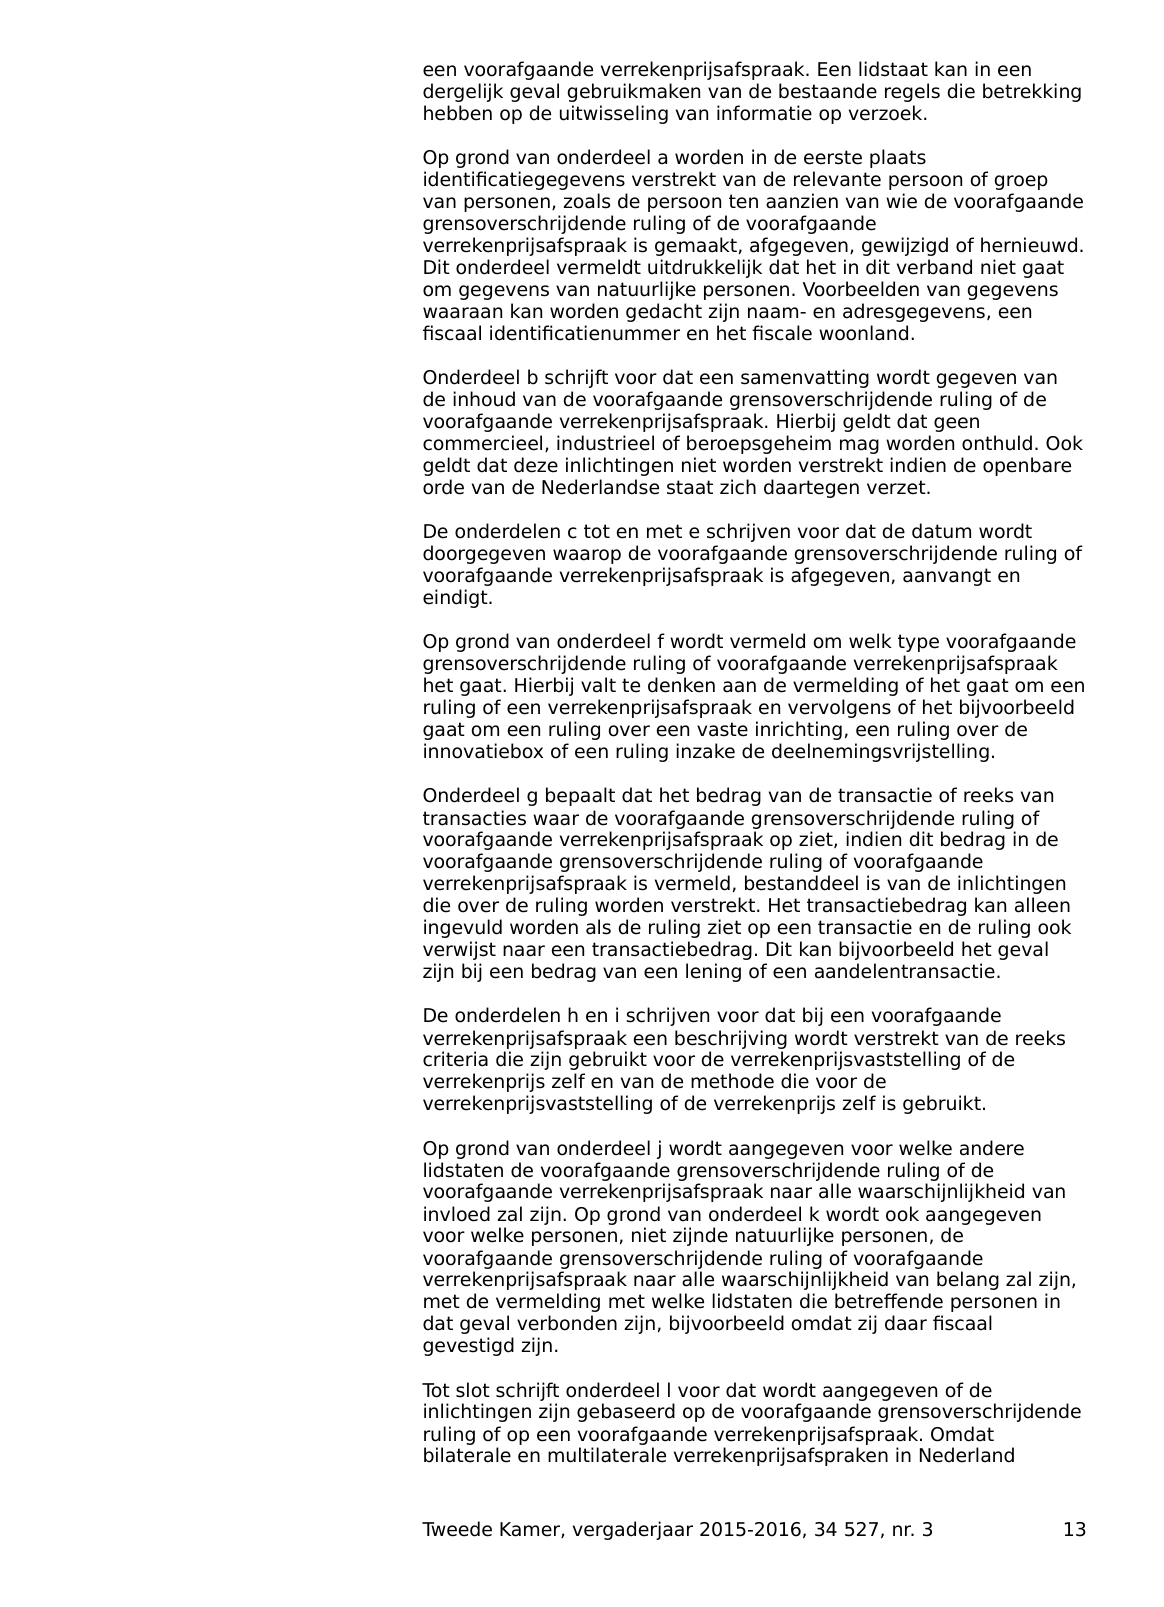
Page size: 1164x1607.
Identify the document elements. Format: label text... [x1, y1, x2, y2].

text De onderdelen h en i schrijven voor dat bij een voorafgaande verrekenprijsafspraak een beschrijving wordt verstrekt van de reeks criteria die zijn gebruikt voor de verrekenprijsvaststelling of de verrekenprijs zelf en van de methode die voor de verrekenprijsvaststelling of de verrekenprijs zelf is gebruikt. [422, 1005, 1087, 1115]
text Onderdeel g bepaalt dat het bedrag van de transactie of reeks van transacties waar de voorafgaande grensoverschrijdende ruling of voorafgaande verrekenprijsafspraak op ziet, indien dit bedrag in de voorafgaande grensoverschrijdende ruling of voorafgaande verrekenprijsafspraak is vermeld, bestanddeel is van de inlichtingen die over de ruling worden verstrekt. Het transactiebedrag kan alleen ingevuld worden als de ruling ziet op een transactie en de ruling ook verwijst naar een transactiebedrag. Dit kan bijvoorbeeld het geval zijn bij een bedrag van een lening of een aandelentransactie. [422, 785, 1087, 983]
text een voorafgaande verrekenprijsafspraak. Een lidstaat kan in een dergelijk geval gebruikmaken van de bestaande regels die betrekking hebben op de uitwisseling van informatie op verzoek. [422, 59, 1087, 125]
text Op grond van onderdeel f wordt vermeld om welk type voorafgaande grensoverschrijdende ruling of voorafgaande verrekenprijsafspraak het gaat. Hierbij valt te denken aan de vermelding of het gaat om een ruling of een verrekenprijsafspraak en vervolgens of het bijvoorbeeld gaat om een ruling over een vaste inrichting, een ruling over de innovatiebox of een ruling inzake de deelnemingsvrijstelling. [422, 631, 1087, 763]
text Op grond van onderdeel a worden in de eerste plaats identificatiegegevens verstrekt van de relevante persoon of groep van personen, zoals de persoon ten aanzien van wie de voorafgaande grensoverschrijdende ruling of de voorafgaande verrekenprijsafspraak is gemaakt, afgegeven, gewijzigd of hernieuwd. Dit onderdeel vermeldt uitdrukkelijk dat het in dit verband niet gaat om gegevens van natuurlijke personen. Voorbeelden van gegevens waaraan kan worden gedacht zijn naam- en adresgegevens, een fiscaal identificatienummer en het fiscale woonland. [422, 147, 1087, 345]
text Op grond van onderdeel j wordt aangegeven voor welke andere lidstaten de voorafgaande grensoverschrijdende ruling of de voorafgaande verrekenprijsafspraak naar alle waarschijnlijkheid van invloed zal zijn. Op grond van onderdeel k wordt ook aangegeven voor welke personen, niet zijnde natuurlijke personen, de voorafgaande grensoverschrijdende ruling of voorafgaande verrekenprijsafspraak naar alle waarschijnlijkheid van belang zal zijn, met de vermelding met welke lidstaten die betreffende personen in dat geval verbonden zijn, bijvoorbeeld omdat zij daar fiscaal gevestigd zijn. [422, 1137, 1087, 1357]
text De onderdelen c tot en met e schrijven voor dat de datum wordt doorgegeven waarop de voorafgaande grensoverschrijdende ruling of voorafgaande verrekenprijsafspraak is afgegeven, aanvangt en eindigt. [422, 521, 1087, 609]
text Onderdeel b schrijft voor dat een samenvatting wordt gegeven van de inhoud van de voorafgaande grensoverschrijdende ruling of de voorafgaande verrekenprijsafspraak. Hierbij geldt dat geen commercieel, industrieel of beroepsgeheim mag worden onthuld. Ook geldt dat deze inlichtingen niet worden verstrekt indien de openbare orde van de Nederlandse staat zich daartegen verzet. [422, 367, 1087, 499]
text Tot slot schrijft onderdeel l voor dat wordt aangegeven of de inlichtingen zijn gebaseerd op de voorafgaande grensoverschrijdende ruling of op een voorafgaande verrekenprijsafspraak. Omdat bilaterale en multilaterale verrekenprijsafspraken in Nederland [422, 1379, 1087, 1467]
